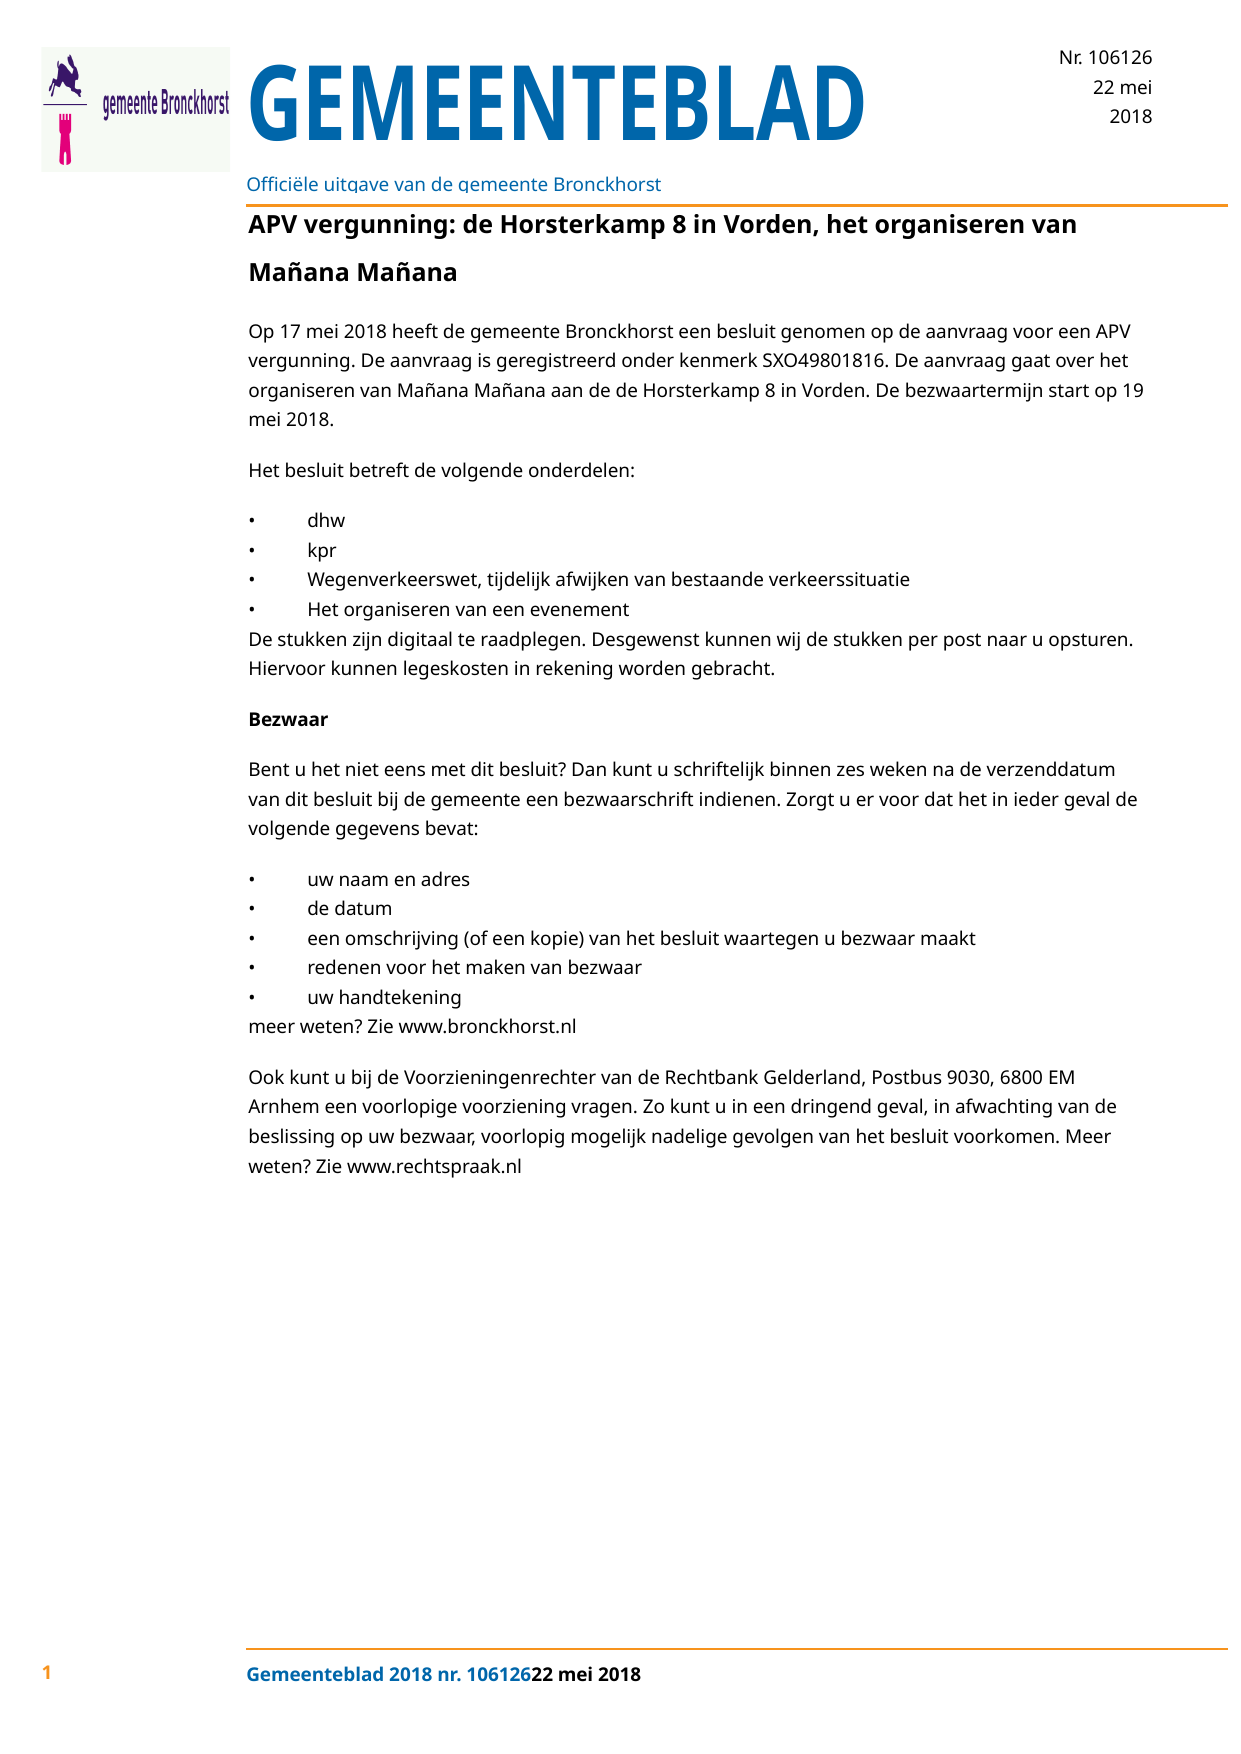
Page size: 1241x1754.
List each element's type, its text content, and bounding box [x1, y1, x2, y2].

list Het organiseren van een evenement [248, 596, 1152, 622]
picture [41, 47, 231, 172]
list de datum [248, 895, 1152, 921]
text Het besluit betreft de volgende onderdelen: [248, 457, 1152, 483]
list dhw [248, 507, 1152, 533]
text De stukken zijn digitaal te raadplegen. Desgewenst kunnen wij de stukken per post naar u opsturen. Hiervoor kunnen legeskosten in rekening worden gebracht. [248, 626, 1152, 681]
list redenen voor het maken van bezwaar [248, 954, 1152, 980]
list een omschrijving (of een kopie) van het besluit waartegen u bezwaar maakt [248, 925, 1152, 951]
text meer weten? Zie www.bronckhorst.nl [248, 1014, 1152, 1039]
list Wegenverkeerswet, tijdelijk afwijken van bestaande verkeerssituatie [248, 567, 1152, 592]
list uw handtekening [248, 984, 1152, 1010]
list kpr [248, 537, 1152, 563]
list uw naam en adres [248, 866, 1152, 892]
text Op 17 mei 2018 heeft de gemeente Bronckhorst een besluit genomen op de aanvraag voor een APV vergunning. De aanvraag is geregistreerd onder kenmerk SXO49801816. De aanvraag gaat over het organiseren van Mañana Mañana aan de de Horsterkamp 8 in Vorden. De bezwaartermijn start op 19 mei 2018. [248, 318, 1152, 432]
text Bent u het niet eens met dit besluit? Dan kunt u schriftelijk binnen zes weken na de verzenddatum van dit besluit bij de gemeente een bezwaarschrift indienen. Zorgt u er voor dat het in ieder geval de volgende gegevens bevat: [248, 756, 1152, 841]
text Bezwaar [248, 706, 1152, 732]
text Ook kunt u bij de Voorzieningenrechter van de Rechtbank Gelderland, Postbus 9030, 6800 EM Arnhem een voorlopige voorziening vragen. Zo kunt u in een dringend geval, in afwachting van de beslissing op uw bezwaar, voorlopig mogelijk nadelige gevolgen van het besluit voorkomen. Meer weten? Zie www.rechtspraak.nl [248, 1064, 1152, 1179]
text APV vergunning: de Horsterkamp 8 in Vorden, het organiseren van Mañana Mañana [248, 207, 1152, 288]
